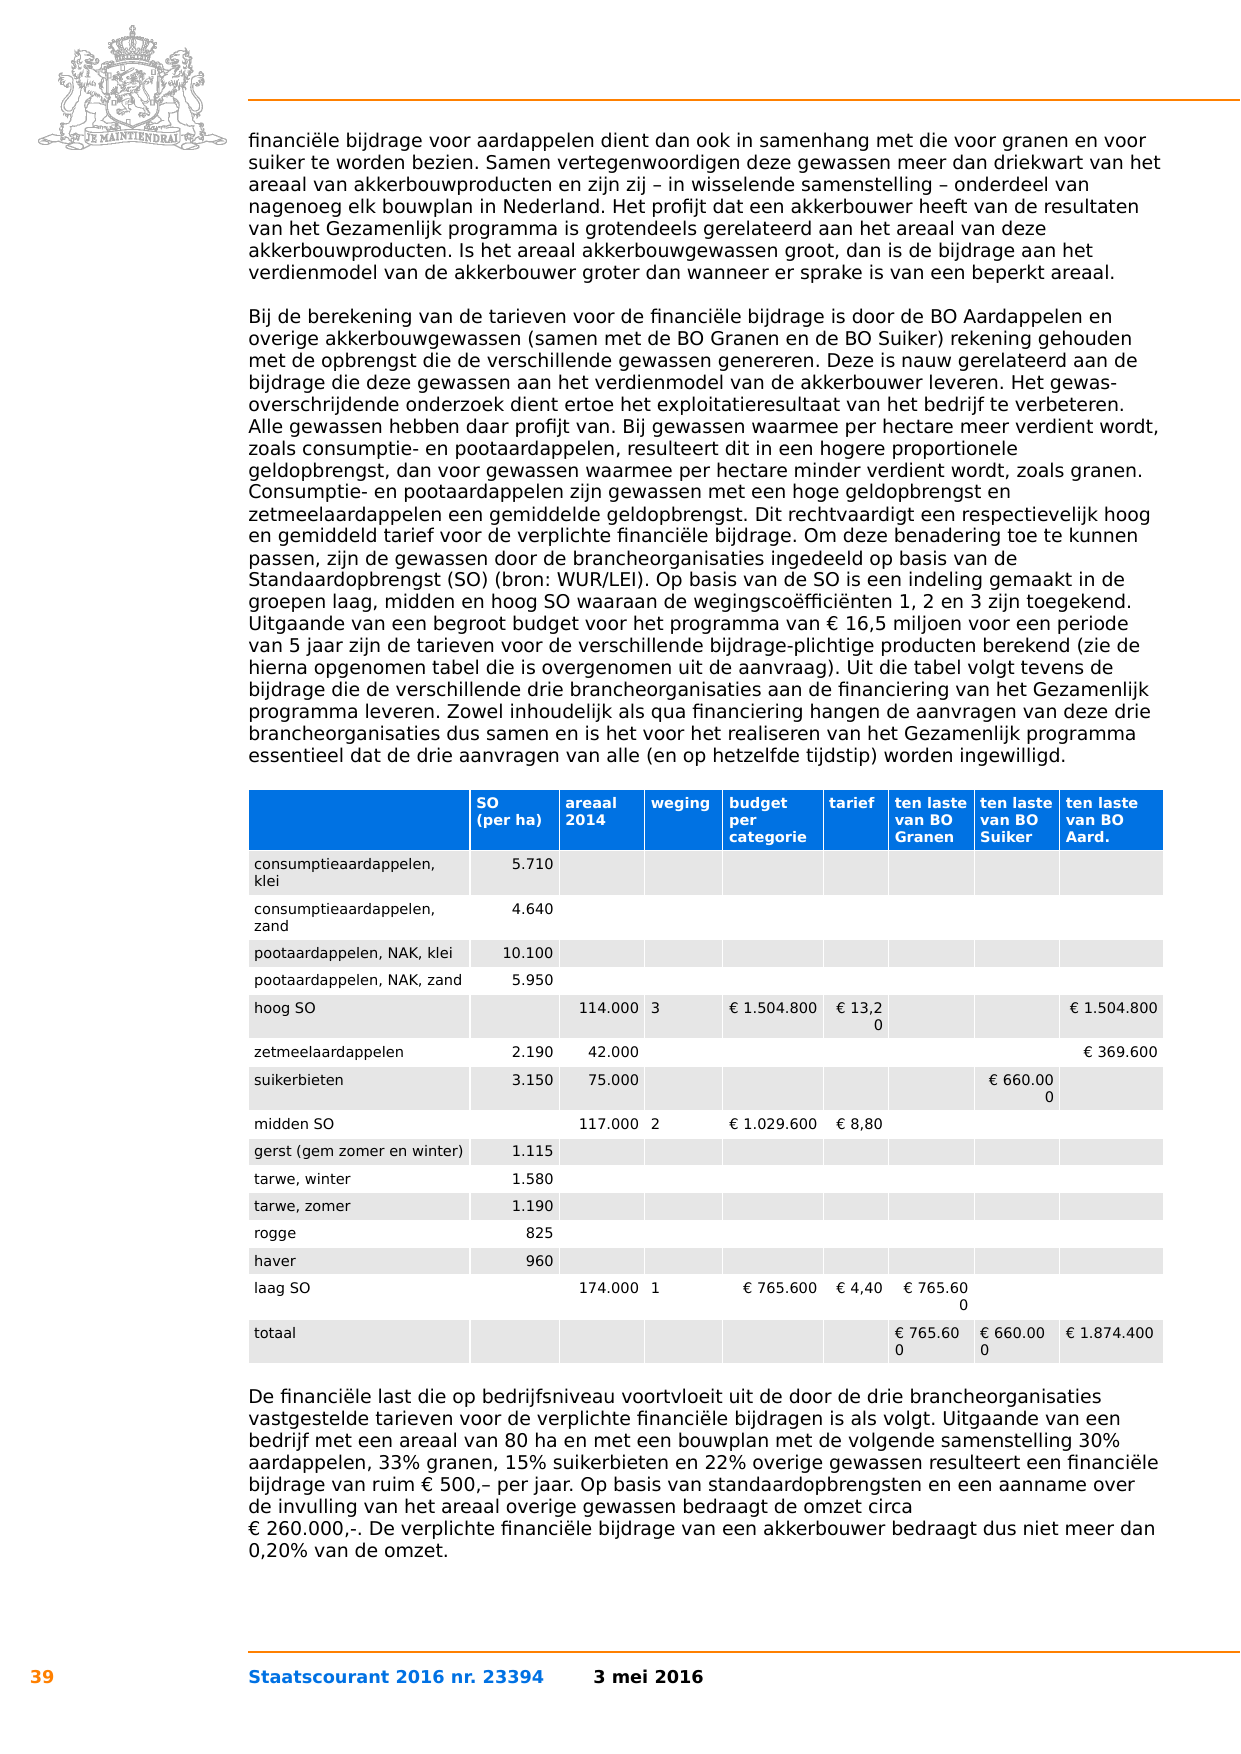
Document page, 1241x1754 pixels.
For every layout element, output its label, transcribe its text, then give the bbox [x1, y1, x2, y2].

table_cell € 1.874.400 [1060, 1320, 1163, 1363]
table_cell [975, 1193, 1059, 1220]
table_cell [560, 968, 644, 994]
table_cell [889, 851, 974, 895]
table_cell [471, 995, 559, 1038]
table_header areaal 2014 [560, 790, 644, 850]
table_cell [471, 1320, 559, 1363]
table_cell [889, 1111, 974, 1137]
table_cell [975, 851, 1059, 895]
table_cell [645, 851, 722, 895]
table_cell [471, 1111, 559, 1137]
table_cell [560, 1320, 644, 1363]
table_cell [889, 1166, 974, 1192]
table_cell 75.000 [560, 1067, 644, 1110]
table_cell [560, 896, 644, 939]
text De financiële last die op bedrijfsniveau voortvloeit uit de door de drie brancheorganisaties vastgestelde tarieven voor de verplichte financiële bijdragen is als volgt. Uitgaande van een bedrijf met een areaal van 80 ha en met een bouwplan met de volgende samenstelling 30% aardappelen, 33% granen, 15% suikerbieten en 22% overige gewassen resulteert een financiële bijdrage van ruim € 500,– per jaar. Op basis van standaardopbrengsten en een aanname over de invulling van het areaal overige gewassen bedraagt de omzet circa [248, 1386, 1163, 1518]
table_cell [975, 940, 1059, 967]
table_cell [975, 1111, 1059, 1137]
table_cell [723, 1248, 823, 1274]
table_cell € 1.504.800 [1060, 995, 1163, 1038]
table_cell [723, 940, 823, 967]
table_cell totaal [249, 1320, 469, 1363]
table_cell rogge [249, 1221, 469, 1247]
table_cell [889, 1067, 974, 1110]
table_cell [645, 1166, 722, 1192]
table_cell [471, 1276, 559, 1319]
table_cell [975, 896, 1059, 939]
table_cell 5.710 [471, 851, 559, 895]
table_cell € 13,20 [824, 995, 888, 1038]
table_cell [824, 1166, 888, 1192]
table_cell [560, 940, 644, 967]
table_cell [1060, 1139, 1163, 1165]
table_cell [723, 1139, 823, 1165]
table_header weging [645, 790, 722, 850]
table_cell [975, 1248, 1059, 1274]
table_cell [645, 940, 722, 967]
table_cell hoog SO [249, 995, 469, 1038]
table_cell [824, 1248, 888, 1274]
table_cell [645, 896, 722, 939]
table_cell [975, 968, 1059, 994]
table_cell [645, 1039, 722, 1066]
table_header [249, 790, 469, 850]
table_cell [723, 896, 823, 939]
picture [38, 25, 227, 150]
table_cell [889, 1193, 974, 1220]
table_cell [889, 968, 974, 994]
table_cell € 660.000 [975, 1320, 1059, 1363]
table_cell [1060, 896, 1163, 939]
table_cell [723, 968, 823, 994]
table_cell [645, 968, 722, 994]
table_cell 3 [645, 995, 722, 1038]
table_cell [645, 1320, 722, 1363]
table_cell € 1.029.600 [723, 1111, 823, 1137]
table_cell [1060, 1111, 1163, 1137]
table_header tarief [824, 790, 888, 850]
table_cell € 765.600 [889, 1320, 974, 1363]
table_cell [824, 1067, 888, 1110]
table_cell € 1.504.800 [723, 995, 823, 1038]
table_cell 960 [471, 1248, 559, 1274]
table_cell [889, 1039, 974, 1066]
table_cell consumptieaardappelen, zand [249, 896, 469, 939]
table_cell [560, 1248, 644, 1274]
table_cell laag SO [249, 1276, 469, 1319]
table_cell € 369.600 [1060, 1039, 1163, 1066]
table_cell [824, 1221, 888, 1247]
table_cell haver [249, 1248, 469, 1274]
table_cell [1060, 968, 1163, 994]
table_cell [975, 1039, 1059, 1066]
table_cell 42.000 [560, 1039, 644, 1066]
table_cell € 660.000 [975, 1067, 1059, 1110]
table_cell 4.640 [471, 896, 559, 939]
table_cell [560, 1221, 644, 1247]
table_cell [723, 851, 823, 895]
table_header ten laste van BO Aard. [1060, 790, 1163, 850]
table_cell tarwe, zomer [249, 1193, 469, 1220]
table_cell [723, 1221, 823, 1247]
table_cell [1060, 940, 1163, 967]
table_cell [1060, 1276, 1163, 1319]
table_cell midden SO [249, 1111, 469, 1137]
table_cell suikerbieten [249, 1067, 469, 1110]
table_cell [889, 896, 974, 939]
table_cell 114.000 [560, 995, 644, 1038]
table_cell 2.190 [471, 1039, 559, 1066]
table_cell [824, 896, 888, 939]
table_cell [1060, 1193, 1163, 1220]
table_cell [824, 1193, 888, 1220]
table_cell 10.100 [471, 940, 559, 967]
table_header ten laste van BO Granen [889, 790, 974, 850]
table_cell [560, 1139, 644, 1165]
table_cell [1060, 851, 1163, 895]
table_cell [975, 1139, 1059, 1165]
table_cell [889, 1248, 974, 1274]
table_cell [1060, 1248, 1163, 1274]
table_cell [645, 1139, 722, 1165]
text financiële bijdrage voor aardappelen dient dan ook in samenhang met die voor granen en voor suiker te worden bezien. Samen vertegenwoordigen deze gewassen meer dan driekwart van het areaal van akkerbouwproducten en zijn zij – in wisselende samenstelling – onderdeel van nagenoeg elk bouwplan in Nederland. Het profijt dat een akkerbouwer heeft van de resultaten van het Gezamenlijk programma is grotendeels gerelateerd aan het areaal van deze akkerbouwproducten. Is het areaal akkerbouwgewassen groot, dan is de bijdrage aan het verdienmodel van de akkerbouwer groter dan wanneer er sprake is van een beperkt areaal. [248, 130, 1163, 284]
table_cell [824, 1039, 888, 1066]
table_cell pootaardappelen, NAK, zand [249, 968, 469, 994]
table_cell 1 [645, 1276, 722, 1319]
table_cell € 4,40 [824, 1276, 888, 1319]
table_cell € 8,80 [824, 1111, 888, 1137]
table_cell [889, 1139, 974, 1165]
table_cell [645, 1221, 722, 1247]
table_cell [975, 1166, 1059, 1192]
table_cell [560, 1166, 644, 1192]
table_cell 117.000 [560, 1111, 644, 1137]
table_cell [560, 1193, 644, 1220]
table_cell [723, 1166, 823, 1192]
table_cell [889, 995, 974, 1038]
table_cell [975, 1276, 1059, 1319]
table_cell [1060, 1166, 1163, 1192]
table_cell [723, 1320, 823, 1363]
table_cell 174.000 [560, 1276, 644, 1319]
table_header ten laste van BO Suiker [975, 790, 1059, 850]
table_cell € 765.600 [889, 1276, 974, 1319]
table_cell 3.150 [471, 1067, 559, 1110]
table_cell consumptieaardappelen, klei [249, 851, 469, 895]
table_header SO (per ha) [471, 790, 559, 850]
table_cell 1.580 [471, 1166, 559, 1192]
table_cell [824, 1139, 888, 1165]
table_cell [645, 1193, 722, 1220]
table_cell [824, 940, 888, 967]
table_cell 1.115 [471, 1139, 559, 1165]
table_cell [723, 1067, 823, 1110]
table_cell [723, 1039, 823, 1066]
table_cell [723, 1193, 823, 1220]
table_cell 825 [471, 1221, 559, 1247]
table_cell [889, 1221, 974, 1247]
table_cell [645, 1067, 722, 1110]
text € 260.000,-. De verplichte financiële bijdrage van een akkerbouwer bedraagt dus niet meer dan 0,20% van de omzet. [248, 1518, 1163, 1562]
table_cell [824, 968, 888, 994]
table_cell 2 [645, 1111, 722, 1137]
table_cell zetmeelaardappelen [249, 1039, 469, 1066]
table_cell [560, 851, 644, 895]
table_cell gerst (gem zomer en winter) [249, 1139, 469, 1165]
table_cell 5.950 [471, 968, 559, 994]
table_cell [889, 940, 974, 967]
table_cell [975, 995, 1059, 1038]
table_cell 1.190 [471, 1193, 559, 1220]
table_cell [1060, 1067, 1163, 1110]
table_cell tarwe, winter [249, 1166, 469, 1192]
table_cell € 765.600 [723, 1276, 823, 1319]
text Bij de berekening van de tarieven voor de financiële bijdrage is door de BO Aardappelen en overige akkerbouwgewassen (samen met de BO Granen en de BO Suiker) rekening gehouden met de opbrengst die de verschillende gewassen genereren. Deze is nauw gerelateerd aan de bijdrage die deze gewassen aan het verdienmodel van de akkerbouwer leveren. Het gewas-overschrijdende onderzoek dient ertoe het exploitatieresultaat van het bedrijf te verbeteren. Alle gewassen hebben daar profijt van. Bij gewassen waarmee per hectare meer verdient wordt, zoals consumptie- en pootaardappelen, resulteert dit in een hogere proportionele geldopbrengst, dan voor gewassen waarmee per hectare minder verdient wordt, zoals granen. Consumptie- en pootaardappelen zijn gewassen met een hoge geldopbrengst en zetmeelaardappelen een gemiddelde geldopbrengst. Dit rechtvaardigt een respectievelijk hoog en gemiddeld tarief voor de verplichte financiële bijdrage. Om deze benadering toe te kunnen passen, zijn de gewassen door de brancheorganisaties ingedeeld op basis van de Standaardopbrengst (SO) (bron: WUR/LEI). Op basis van de SO is een indeling gemaakt in de groepen laag, midden en hoog SO waaraan de wegingscoëfficiënten 1, 2 en 3 zijn toegekend. Uitgaande van een begroot budget voor het programma van € 16,5 miljoen voor een periode van 5 jaar zijn de tarieven voor de verschillende bijdrage-plichtige producten berekend (zie de hierna opgenomen tabel die is overgenomen uit de aanvraag). Uit die tabel volgt tevens de bijdrage die de verschillende drie brancheorganisaties aan de financiering van het Gezamenlijk programma leveren. Zowel inhoudelijk als qua financiering hangen de aanvragen van deze drie brancheorganisaties dus samen en is het voor het realiseren van het Gezamenlijk programma essentieel dat de drie aanvragen van alle (en op hetzelfde tijdstip) worden ingewilligd. [248, 306, 1163, 767]
table_cell [824, 1320, 888, 1363]
table_cell [1060, 1221, 1163, 1247]
table_header budget per categorie [723, 790, 823, 850]
table_cell [824, 851, 888, 895]
table_cell [645, 1248, 722, 1274]
table_cell [975, 1221, 1059, 1247]
table_cell pootaardappelen, NAK, klei [249, 940, 469, 967]
